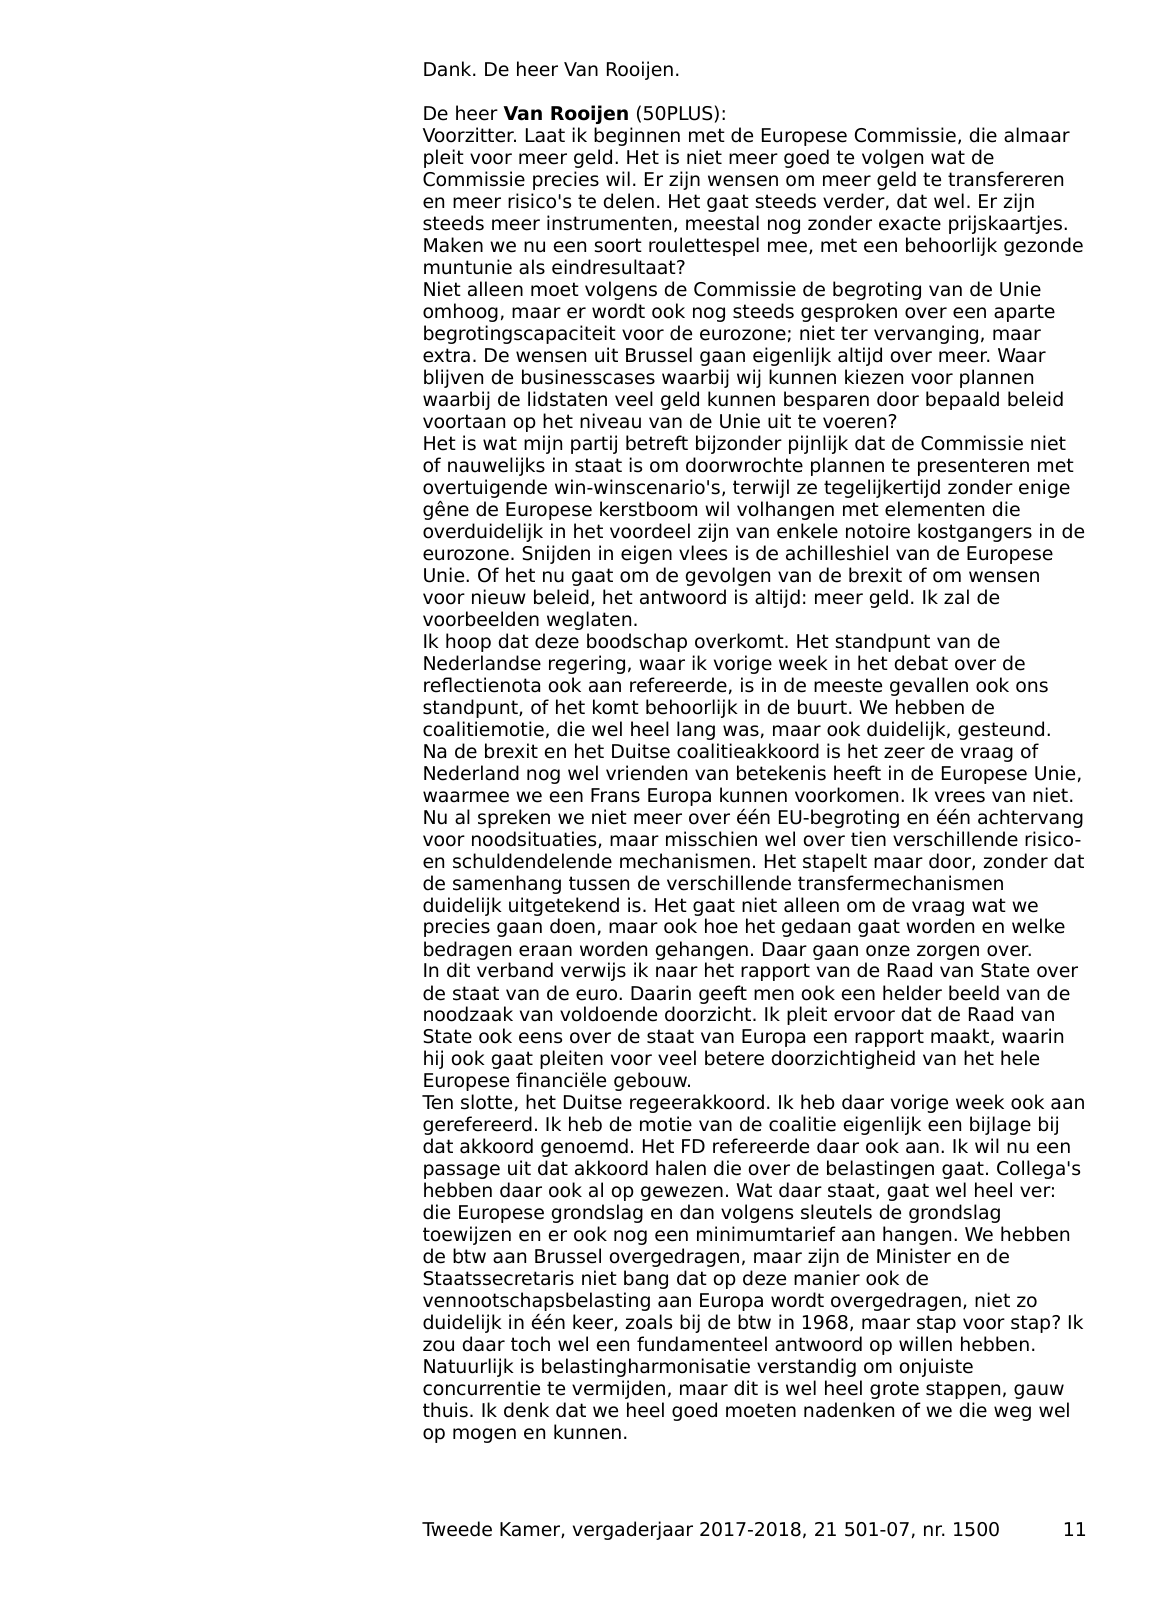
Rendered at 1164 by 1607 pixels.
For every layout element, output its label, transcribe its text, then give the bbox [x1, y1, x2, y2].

text Na de brexit en het Duitse coalitieakkoord is het zeer de vraag of Nederland nog wel vrienden van betekenis heeft in de Europese Unie, waarmee we een Frans Europa kunnen voorkomen. Ik vrees van niet. Nu al spreken we niet meer over één EU-begroting en één achtervang voor noodsituaties, maar misschien wel over tien verschillende risico- en schuldendelende mechanismen. Het stapelt maar door, zonder dat de samenhang tussen de verschillende transfermechanismen duidelijk uitgetekend is. Het gaat niet alleen om de vraag wat we precies gaan doen, maar ook hoe het gedaan gaat worden en welke bedragen eraan worden gehangen. Daar gaan onze zorgen over. [422, 741, 1087, 960]
text Niet alleen moet volgens de Commissie de begroting van de Unie omhoog, maar er wordt ook nog steeds gesproken over een aparte begrotingscapaciteit voor de eurozone; niet ter vervanging, maar extra. De wensen uit Brussel gaan eigenlijk altijd over meer. Waar blijven de businesscases waarbij wij kunnen kiezen voor plannen waarbij de lidstaten veel geld kunnen besparen door bepaald beleid voortaan op het niveau van de Unie uit te voeren? [422, 279, 1087, 433]
text De heer Van Rooijen (50PLUS): [422, 103, 1087, 125]
text Voorzitter. Laat ik beginnen met de Europese Commissie, die almaar pleit voor meer geld. Het is niet meer goed te volgen wat de Commissie precies wil. Er zijn wensen om meer geld te transfereren en meer risico's te delen. Het gaat steeds verder, dat wel. Er zijn steeds meer instrumenten, meestal nog zonder exacte prijskaartjes. Maken we nu een soort roulettespel mee, met een behoorlijk gezonde muntunie als eindresultaat? [422, 125, 1087, 279]
text Ten slotte, het Duitse regeerakkoord. Ik heb daar vorige week ook aan gerefereerd. Ik heb de motie van de coalitie eigenlijk een bijlage bij dat akkoord genoemd. Het FD refereerde daar ook aan. Ik wil nu een passage uit dat akkoord halen die over de belastingen gaat. Collega's hebben daar ook al op gewezen. Wat daar staat, gaat wel heel ver: die Europese grondslag en dan volgens sleutels de grondslag toewijzen en er ook nog een minimumtarief aan hangen. We hebben de btw aan Brussel overgedragen, maar zijn de Minister en de Staatssecretaris niet bang dat op deze manier ook de vennootschapsbelasting aan Europa wordt overgedragen, niet zo duidelijk in één keer, zoals bij de btw in 1968, maar stap voor stap? Ik zou daar toch wel een fundamenteel antwoord op willen hebben. Natuurlijk is belastingharmonisatie verstandig om onjuiste concurrentie te vermijden, maar dit is wel heel grote stappen, gauw thuis. Ik denk dat we heel goed moeten nadenken of we die weg wel op mogen en kunnen. [422, 1092, 1087, 1444]
text Het is wat mijn partij betreft bijzonder pijnlijk dat de Commissie niet of nauwelijks in staat is om doorwrochte plannen te presenteren met overtuigende win-winscenario's, terwijl ze tegelijkertijd zonder enige gêne de Europese kerstboom wil volhangen met elementen die overduidelijk in het voordeel zijn van enkele notoire kostgangers in de eurozone. Snijden in eigen vlees is de achilleshiel van de Europese Unie. Of het nu gaat om de gevolgen van de brexit of om wensen voor nieuw beleid, het antwoord is altijd: meer geld. Ik zal de voorbeelden weglaten. [422, 433, 1087, 631]
text In dit verband verwijs ik naar het rapport van de Raad van State over de staat van de euro. Daarin geeft men ook een helder beeld van de noodzaak van voldoende doorzicht. Ik pleit ervoor dat de Raad van State ook eens over de staat van Europa een rapport maakt, waarin hij ook gaat pleiten voor veel betere doorzichtigheid van het hele Europese financiële gebouw. [422, 960, 1087, 1092]
text Ik hoop dat deze boodschap overkomt. Het standpunt van de Nederlandse regering, waar ik vorige week in het debat over de reflectienota ook aan refereerde, is in de meeste gevallen ook ons standpunt, of het komt behoorlijk in de buurt. We hebben de coalitiemotie, die wel heel lang was, maar ook duidelijk, gesteund. [422, 631, 1087, 741]
text Dank. De heer Van Rooijen. [422, 59, 1087, 81]
